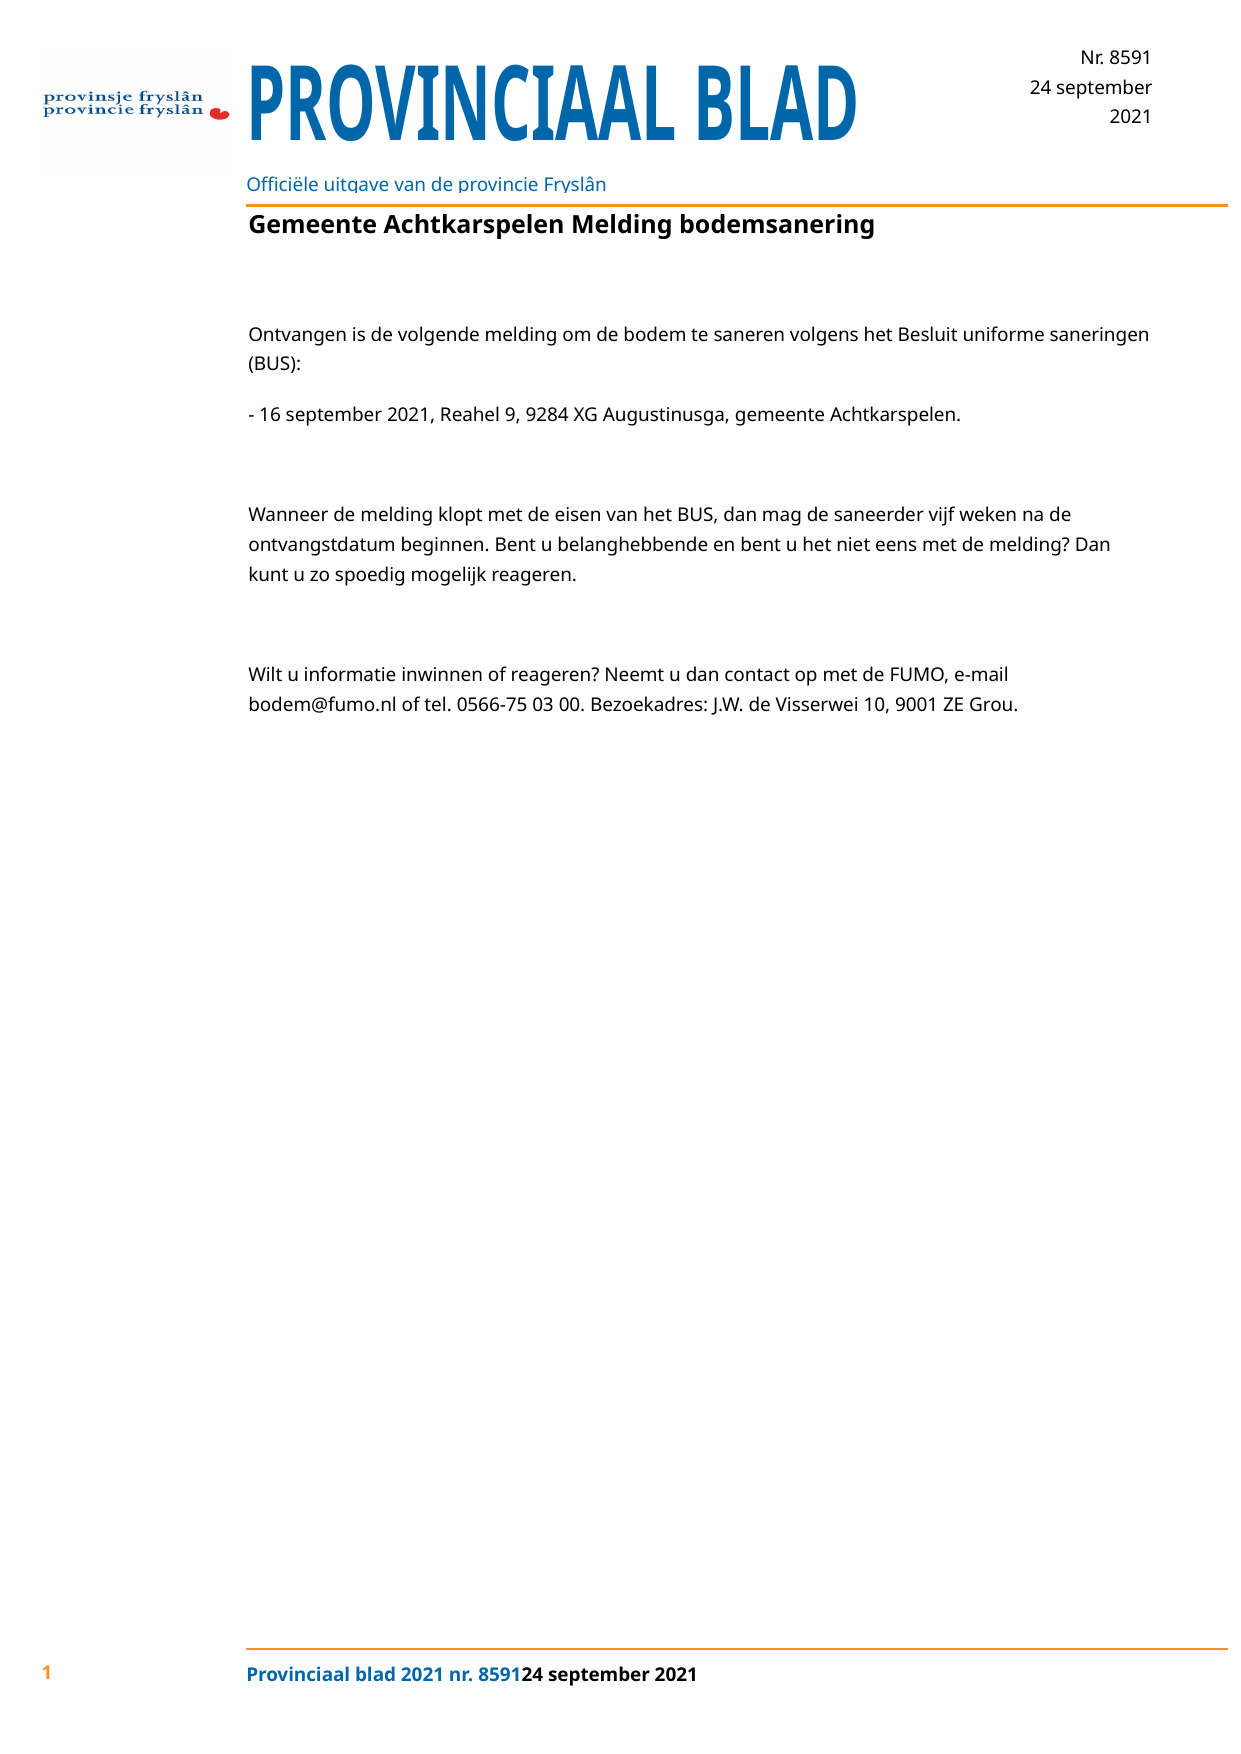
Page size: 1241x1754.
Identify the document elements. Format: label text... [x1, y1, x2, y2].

text Wilt u informatie inwinnen of reageren? Neemt u dan contact op met de FUMO, e-mail bodem@fumo.nl of tel. 0566-75 03 00. Bezoekadres: J.W. de Visserwei 10, 9001 ZE Grou. [248, 662, 1152, 717]
picture [41, 47, 231, 172]
text Gemeente Achtkarspelen Melding bodemsanering [248, 207, 1152, 241]
text Ontvangen is de volgende melding om de bodem te saneren volgens het Besluit uniforme saneringen (BUS): [248, 321, 1152, 376]
text - 16 september 2021, Reahel 9, 9284 XG Augustinusga, gemeente Achtkarspelen. [248, 401, 1152, 426]
text Wanneer de melding klopt met de eisen van het BUS, dan mag de saneerder vijf weken na de ontvangstdatum beginnen. Bent u belanghebbende en bent u het niet eens met de melding? Dan kunt u zo spoedig mogelijk reageren. [248, 502, 1152, 586]
